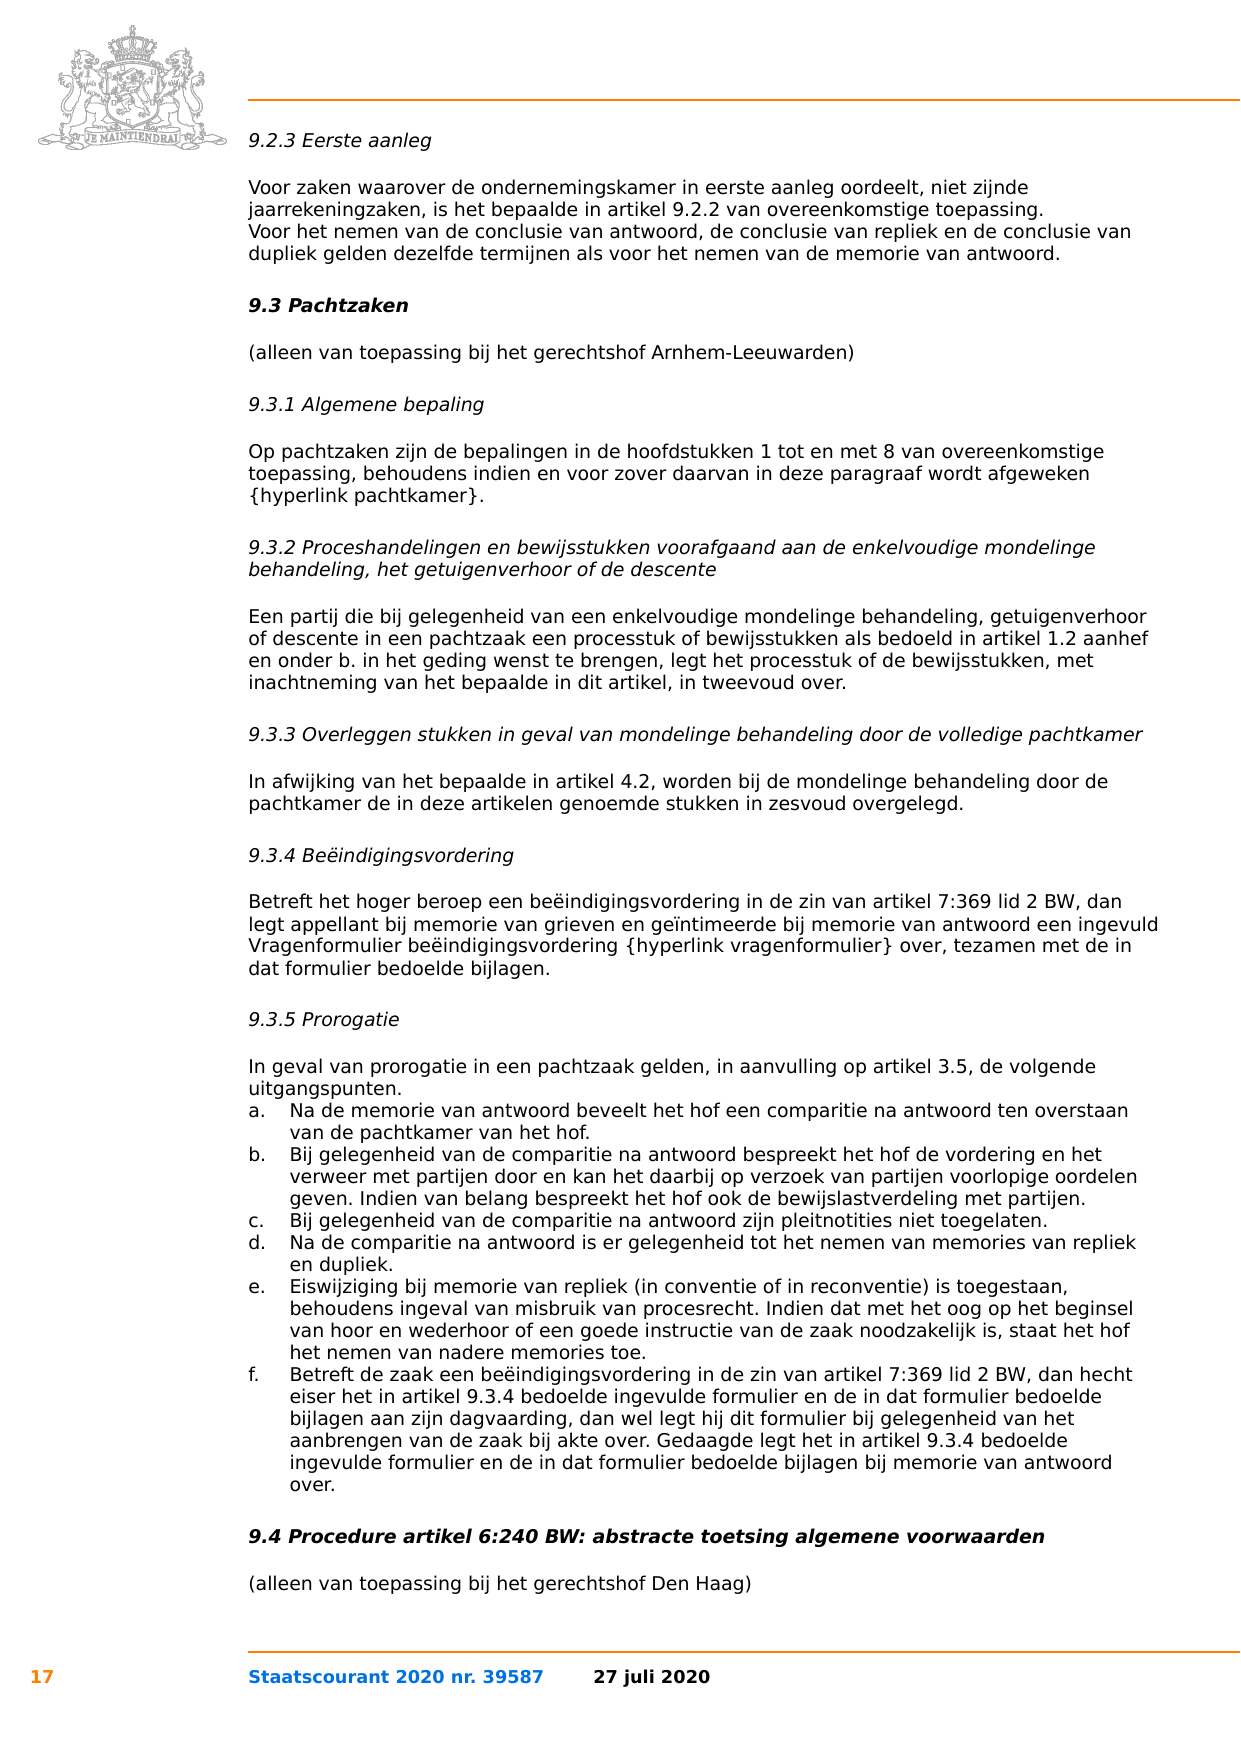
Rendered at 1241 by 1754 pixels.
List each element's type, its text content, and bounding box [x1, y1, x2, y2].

subtitle 9.3.4 Beëindigingsvordering [248, 844, 1163, 866]
text Op pachtzaken zijn de bepalingen in de hoofdstukken 1 tot en met 8 van overeenkomstige toepassing, behoudens indien en voor zover daarvan in deze paragraaf wordt afgeweken {hyperlink pachtkamer}. [248, 441, 1163, 507]
subtitle 9.3 Pachtzaken [248, 295, 1163, 317]
text a. Na de memorie van antwoord beveelt het hof een comparitie na antwoord ten overstaan van de pachtkamer van het hof. [248, 1100, 1163, 1144]
text d. Na de comparitie na antwoord is er gelegenheid tot het nemen van memories van repliek en dupliek. [248, 1232, 1163, 1276]
text (alleen van toepassing bij het gerechtshof Den Haag) [248, 1573, 1163, 1595]
subtitle 9.3.2 Proceshandelingen en bewijsstukken voorafgaand aan de enkelvoudige mondelinge behandeling, het getuigenverhoor of de descente [248, 537, 1163, 581]
text Voor zaken waarover de ondernemingskamer in eerste aanleg oordeelt, niet zijnde jaarrekeningzaken, is het bepaalde in artikel 9.2.2 van overeenkomstige toepassing. [248, 177, 1163, 221]
text c. Bij gelegenheid van de comparitie na antwoord zijn pleitnotities niet toegelaten. [248, 1210, 1163, 1232]
subtitle 9.3.1 Algemene bepaling [248, 394, 1163, 416]
text Betreft het hoger beroep een beëindigingsvordering in de zin van artikel 7:369 lid 2 BW, dan legt appellant bij memorie van grieven en geïntimeerde bij memorie van antwoord een ingevuld Vragenformulier beëindigingsvordering {hyperlink vragenformulier} over, tezamen met de in dat formulier bedoelde bijlagen. [248, 891, 1163, 979]
subtitle 9.3.3 Overleggen stukken in geval van mondelinge behandeling door de volledige pachtkamer [248, 723, 1163, 746]
picture [38, 25, 227, 150]
text (alleen van toepassing bij het gerechtshof Arnhem-Leeuwarden) [248, 342, 1163, 364]
text Voor het nemen van de conclusie van antwoord, de conclusie van repliek en de conclusie van dupliek gelden dezelfde termijnen als voor het nemen van de memorie van antwoord. [248, 221, 1163, 265]
text e. Eiswijziging bij memorie van repliek (in conventie of in reconventie) is toegestaan, behoudens ingeval van misbruik van procesrecht. Indien dat met het oog op het beginsel van hoor en wederhoor of een goede instructie van de zaak noodzakelijk is, staat het hof het nemen van nadere memories toe. [248, 1276, 1163, 1364]
text b. Bij gelegenheid van de comparitie na antwoord bespreekt het hof de vordering en het verweer met partijen door en kan het daarbij op verzoek van partijen voorlopige oordelen geven. Indien van belang bespreekt het hof ook de bewijslastverdeling met partijen. [248, 1144, 1163, 1210]
text Een partij die bij gelegenheid van een enkelvoudige mondelinge behandeling, getuigenverhoor of descente in een pachtzaak een processtuk of bewijsstukken als bedoeld in artikel 1.2 aanhef en onder b. in het geding wenst te brengen, legt het processtuk of de bewijsstukken, met inachtneming van het bepaalde in dit artikel, in tweevoud over. [248, 606, 1163, 693]
subtitle 9.4 Procedure artikel 6:240 BW: abstracte toetsing algemene voorwaarden [248, 1526, 1163, 1548]
text In geval van prorogatie in een pachtzaak gelden, in aanvulling op artikel 3.5, de volgende uitgangspunten. [248, 1056, 1163, 1100]
subtitle 9.2.3 Eerste aanleg [248, 130, 1163, 152]
text In afwijking van het bepaalde in artikel 4.2, worden bij de mondelinge behandeling door de pachtkamer de in deze artikelen genoemde stukken in zesvoud overgelegd. [248, 771, 1163, 814]
subtitle 9.3.5 Prorogatie [248, 1009, 1163, 1031]
text f. Betreft de zaak een beëindigingsvordering in de zin van artikel 7:369 lid 2 BW, dan hecht eiser het in artikel 9.3.4 bedoelde ingevulde formulier en de in dat formulier bedoelde bijlagen aan zijn dagvaarding, dan wel legt hij dit formulier bij gelegenheid van het aanbrengen van de zaak bij akte over. Gedaagde legt het in artikel 9.3.4 bedoelde ingevulde formulier en de in dat formulier bedoelde bijlagen bij memorie van antwoord over. [248, 1364, 1163, 1496]
